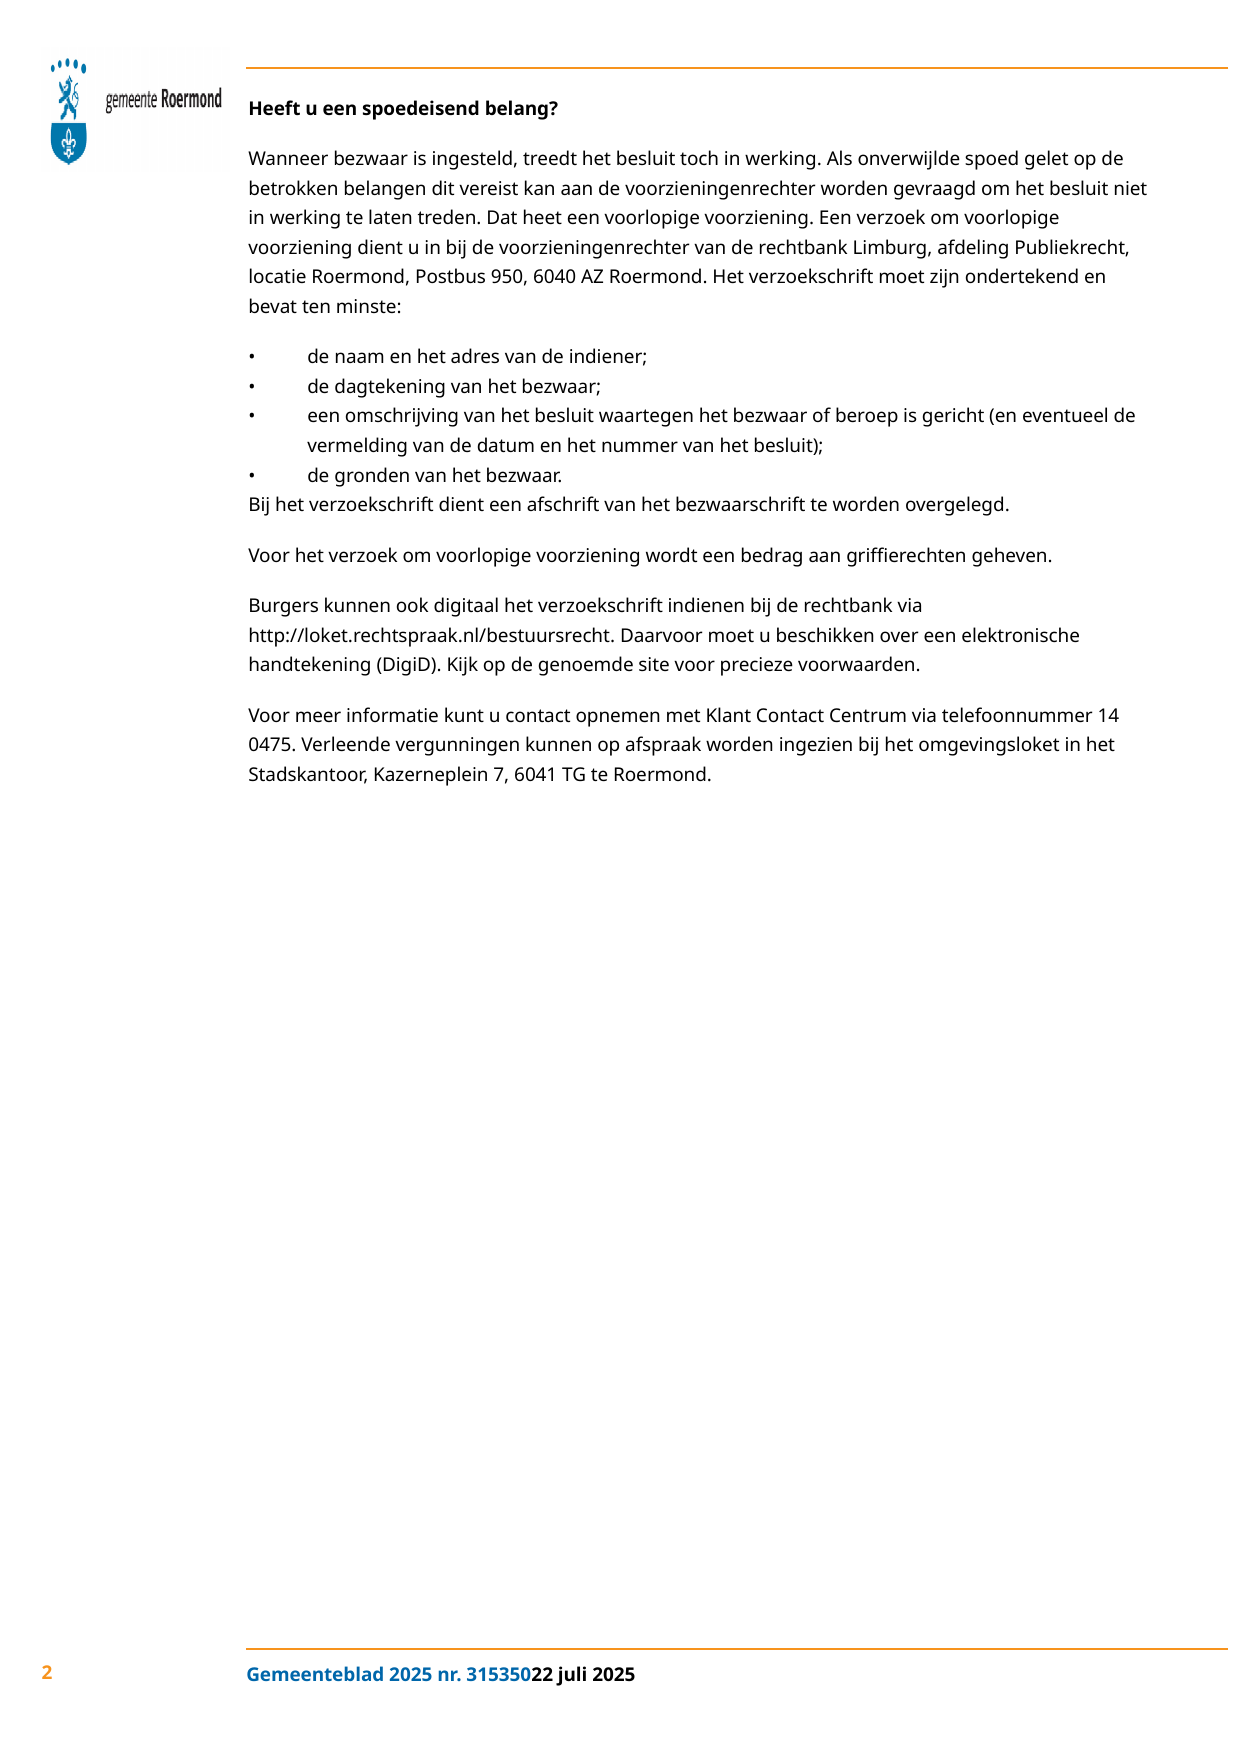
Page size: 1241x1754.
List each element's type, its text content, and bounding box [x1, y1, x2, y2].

text Voor het verzoek om voorlopige voorziening wordt een bedrag aan griffierechten geheven. [248, 542, 1152, 568]
picture [41, 47, 231, 172]
text Burgers kunnen ook digitaal het verzoekschrift indienen bij de rechtbank via http://loket.rechtspraak.nl/bestuursrecht. Daarvoor moet u beschikken over een elektronische handtekening (DigiD). Kijk op de genoemde site voor precieze voorwaarden. [248, 592, 1152, 677]
list een omschrijving van het besluit waartegen het bezwaar of beroep is gericht (en eventueel de vermelding van de datum en het nummer van het besluit); [248, 403, 1152, 458]
text Voor meer informatie kunt u contact opnemen met Klant Contact Centrum via telefoonnummer 14 0475. Verleende vergunningen kunnen op afspraak worden ingezien bij het omgevingsloket in het Stadskantoor, Kazerneplein 7, 6041 TG te Roermond. [248, 702, 1152, 787]
text Heeft u een spoedeisend belang? [248, 95, 1152, 121]
text Bij het verzoekschrift dient een afschrift van het bezwaarschrift te worden overgelegd. [248, 491, 1152, 517]
list de dagtekening van het bezwaar; [248, 373, 1152, 399]
text Wanneer bezwaar is ingesteld, treedt het besluit toch in werking. Als onverwijlde spoed gelet op de betrokken belangen dit vereist kan aan de voorzieningenrechter worden gevraagd om het besluit niet in werking te laten treden. Dat heet een voorlopige voorziening. Een verzoek om voorlopige voorziening dient u in bij de voorzieningenrechter van de rechtbank Limburg, afdeling Publiekrecht, locatie Roermond, Postbus 950, 6040 AZ Roermond. Het verzoekschrift moet zijn ondertekend en bevat ten minste: [248, 145, 1152, 319]
list de naam en het adres van de indiener; [248, 343, 1152, 369]
list de gronden van het bezwaar. [248, 462, 1152, 488]
